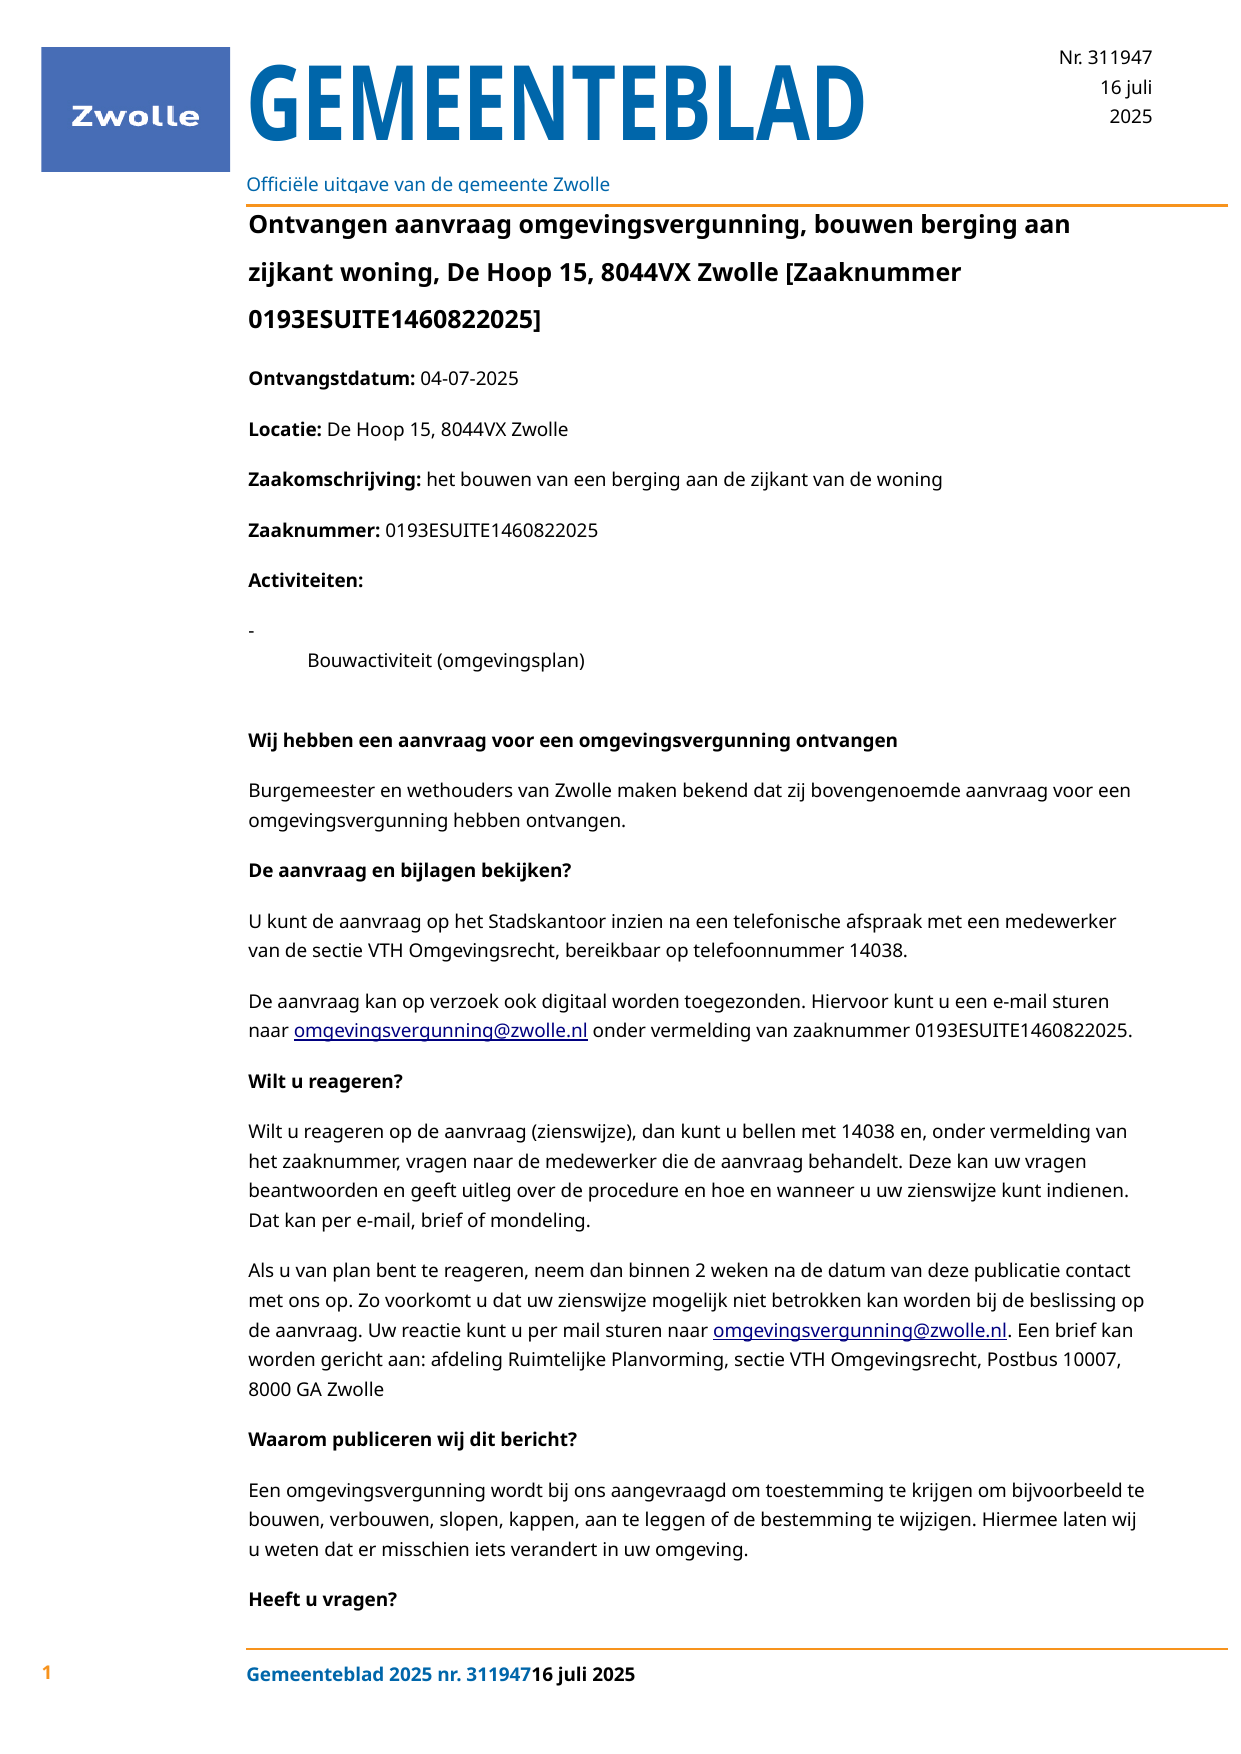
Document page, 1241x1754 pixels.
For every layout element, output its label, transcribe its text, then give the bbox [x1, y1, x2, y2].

text De aanvraag kan op verzoek ook digitaal worden toegezonden. Hiervoor kunt u een e-mail sturen naar omgevingsvergunning@zwolle.nl onder vermelding van zaaknummer 0193ESUITE1460822025. [248, 988, 1152, 1043]
list Bouwactiviteit (omgevingsplan) [248, 647, 1152, 673]
text Wilt u reageren op de aanvraag (zienswijze), dan kunt u bellen met 14038 en, onder vermelding van het zaaknummer, vragen naar de medewerker die de aanvraag behandelt. Deze kan uw vragen beantwoorden en geeft uitleg over de procedure en hoe en wanneer u uw zienswijze kunt indienen. Dat kan per e-mail, brief of mondeling. [248, 1118, 1152, 1233]
text Zaaknummer: 0193ESUITE1460822025 [248, 517, 1152, 542]
text Wilt u reageren? [248, 1068, 1152, 1094]
text Waarom publiceren wij dit bericht? [248, 1426, 1152, 1452]
picture [41, 47, 231, 172]
text Locatie: De Hoop 15, 8044VX Zwolle [248, 416, 1152, 442]
text Heeft u vragen? [248, 1586, 1152, 1612]
text De aanvraag en bijlagen bekijken? [248, 858, 1152, 883]
text Als u van plan bent te reageren, neem dan binnen 2 weken na de datum van deze publicatie contact met ons op. Zo voorkomt u dat uw zienswijze mogelijk niet betrokken kan worden bij de beslissing op de aanvraag. Uw reactie kunt u per mail sturen naar omgevingsvergunning@zwolle.nl. Een brief kan worden gericht aan: afdeling Ruimtelijke Planvorming, sectie VTH Omgevingsrecht, Postbus 10007, 8000 GA Zwolle [248, 1258, 1152, 1402]
text Burgemeester en wethouders van Zwolle maken bekend dat zij bovengenoemde aanvraag voor een omgevingsvergunning hebben ontvangen. [248, 778, 1152, 833]
text Ontvangstdatum: 04-07-2025 [248, 366, 1152, 391]
text U kunt de aanvraag op het Stadskantoor inzien na een telefonische afspraak met een medewerker van de sectie VTH Omgevingsrecht, bereikbaar op telefoonnummer 14038. [248, 908, 1152, 963]
text Wij hebben een aanvraag voor een omgevingsvergunning ontvangen [248, 727, 1152, 753]
text Zaakomschrijving: het bouwen van een berging aan de zijkant van de woning [248, 466, 1152, 492]
text Ontvangen aanvraag omgevingsvergunning, bouwen berging aan zijkant woning, De Hoop 15, 8044VX Zwolle [Zaaknummer 0193ESUITE1460822025] [248, 207, 1152, 336]
text Activiteiten: [248, 567, 1152, 593]
text Een omgevingsvergunning wordt bij ons aangevraagd om toestemming te krijgen om bijvoorbeeld te bouwen, verbouwen, slopen, kappen, aan te leggen of de bestemming te wijzigen. Hiermee laten wij u weten dat er misschien iets verandert in uw omgeving. [248, 1477, 1152, 1562]
